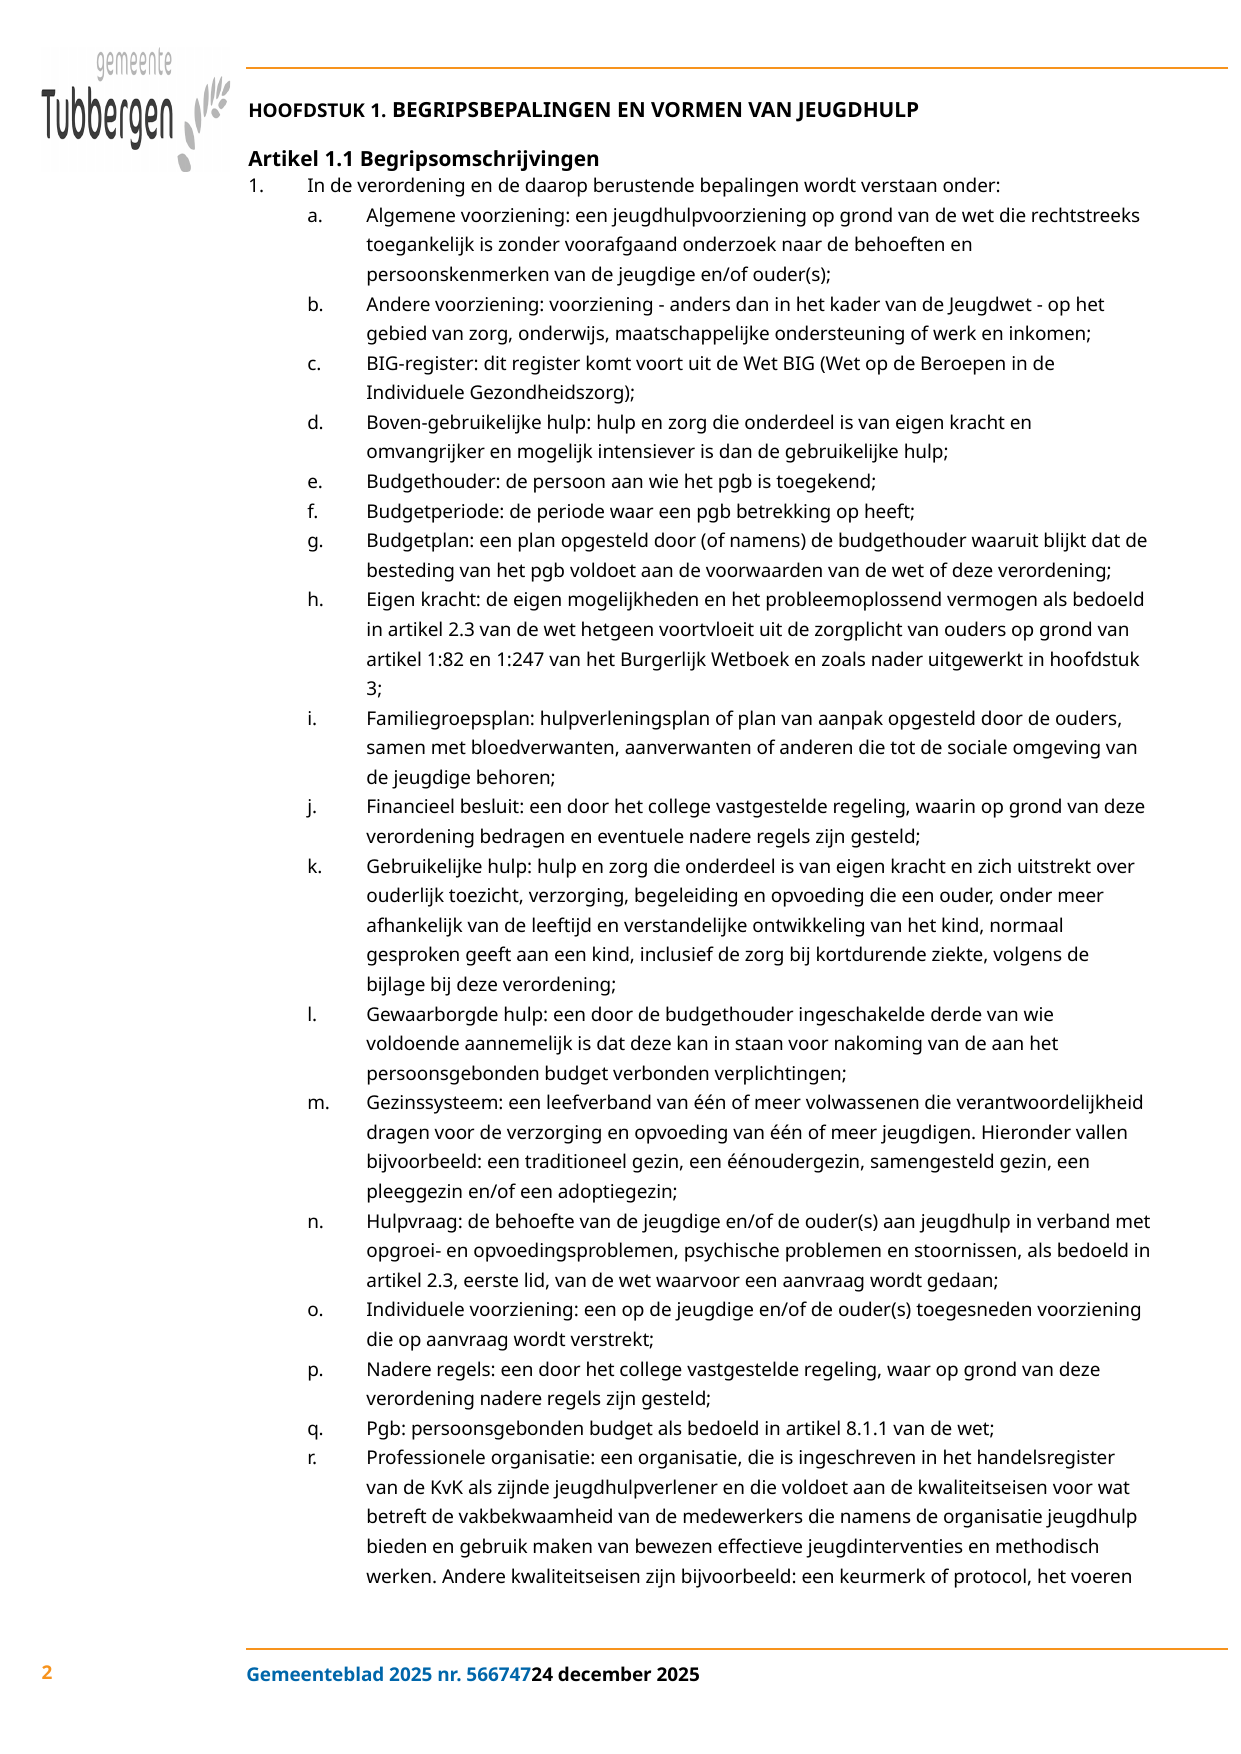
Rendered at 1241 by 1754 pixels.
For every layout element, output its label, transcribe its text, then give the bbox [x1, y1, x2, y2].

list Pgb: persoonsgebonden budget als bedoeld in artikel 8.1.1 van de wet; [307, 1415, 1152, 1441]
list BIG-register: dit register komt voort uit de Wet BIG (Wet op de Beroepen in de Individuele Gezondheidszorg); [307, 350, 1152, 405]
list Financieel besluit: een door het college vastgestelde regeling, waarin op grond van deze verordening bedragen en eventuele nadere regels zijn gesteld; [307, 794, 1152, 849]
list Boven-gebruikelijke hulp: hulp en zorg die onderdeel is van eigen kracht en omvangrijker en mogelijk intensiever is dan de gebruikelijke hulp; [307, 409, 1152, 464]
list Nadere regels: een door het college vastgestelde regeling, waar op grond van deze verordening nadere regels zijn gesteld; [307, 1356, 1152, 1411]
list Professionele organisatie: een organisatie, die is ingeschreven in het handelsregister van de KvK als zijnde jeugdhulpverlener en die voldoet aan de kwaliteitseisen voor wat betreft de vakbekwaamheid van de medewerkers die namens de organisatie jeugdhulp bieden en gebruik maken van bewezen effectieve jeugdinterventies en methodisch werken. Andere kwaliteitseisen zijn bijvoorbeeld: een keurmerk of protocol, het voeren [307, 1444, 1152, 1589]
list Eigen kracht: de eigen mogelijkheden en het probleemoplossend vermogen als bedoeld in artikel 2.3 van de wet hetgeen voortvloeit uit de zorgplicht van ouders op grond van artikel 1:82 en 1:247 van het Burgerlijk Wetboek en zoals nader uitgewerkt in hoofdstuk 3; [307, 587, 1152, 701]
list Gewaarborgde hulp: een door de budgethouder ingeschakelde derde van wie voldoende aannemelijk is dat deze kan in staan voor nakoming van de aan het persoonsgebonden budget verbonden verplichtingen; [307, 1001, 1152, 1086]
list Algemene voorziening: een jeugdhulpvoorziening op grond van de wet die rechtstreeks toegankelijk is zonder voorafgaand onderzoek naar de behoeften en persoonskenmerken van de jeugdige en/of ouder(s); [307, 202, 1152, 287]
list Budgethouder: de persoon aan wie het pgb is toegekend; [307, 468, 1152, 494]
list Individuele voorziening: een op de jeugdige en/of de ouder(s) toegesneden voorziening die op aanvraag wordt verstrekt; [307, 1297, 1152, 1352]
list Familiegroepsplan: hulpverleningsplan of plan van aanpak opgesteld door de ouders, samen met bloedverwanten, aanverwanten of anderen die tot de sociale omgeving van de jeugdige behoren; [307, 705, 1152, 790]
picture [41, 47, 231, 172]
list Gezinssysteem: een leefverband van één of meer volwassenen die verantwoordelijkheid dragen voor de verzorging en opvoeding van één of meer jeugdigen. Hieronder vallen bijvoorbeeld: een traditioneel gezin, een éénoudergezin, samengesteld gezin, een pleeggezin en/of een adoptiegezin; [307, 1089, 1152, 1204]
list Andere voorziening: voorziening - anders dan in het kader van de Jeugdwet - op het gebied van zorg, onderwijs, maatschappelijke ondersteuning of werk en inkomen; [307, 291, 1152, 346]
list In de verordening en de daarop berustende bepalingen wordt verstaan onder: [248, 172, 1152, 198]
list Hulpvraag: de behoefte van de jeugdige en/of de ouder(s) aan jeugdhulp in verband met opgroei- en opvoedingsproblemen, psychische problemen en stoornissen, als bedoeld in artikel 2.3, eerste lid, van de wet waarvoor een aanvraag wordt gedaan; [307, 1208, 1152, 1293]
list Gebruikelijke hulp: hulp en zorg die onderdeel is van eigen kracht en zich uitstrekt over ouderlijk toezicht, verzorging, begeleiding en opvoeding die een ouder, onder meer afhankelijk van de leeftijd en verstandelijke ontwikkeling van het kind, normaal gesproken geeft aan een kind, inclusief de zorg bij kortdurende ziekte, volgens de bijlage bij deze verordening; [307, 853, 1152, 997]
text HOOFDSTUK 1. BEGRIPSBEPALINGEN EN VORMEN VAN JEUGDHULP [248, 95, 1152, 123]
text Artikel 1.1 Begripsomschrijvingen [248, 144, 1152, 172]
list Budgetperiode: de periode waar een pgb betrekking op heeft; [307, 498, 1152, 524]
list Budgetplan: een plan opgesteld door (of namens) de budgethouder waaruit blijkt dat de besteding van het pgb voldoet aan de voorwaarden van de wet of deze verordening; [307, 527, 1152, 583]
